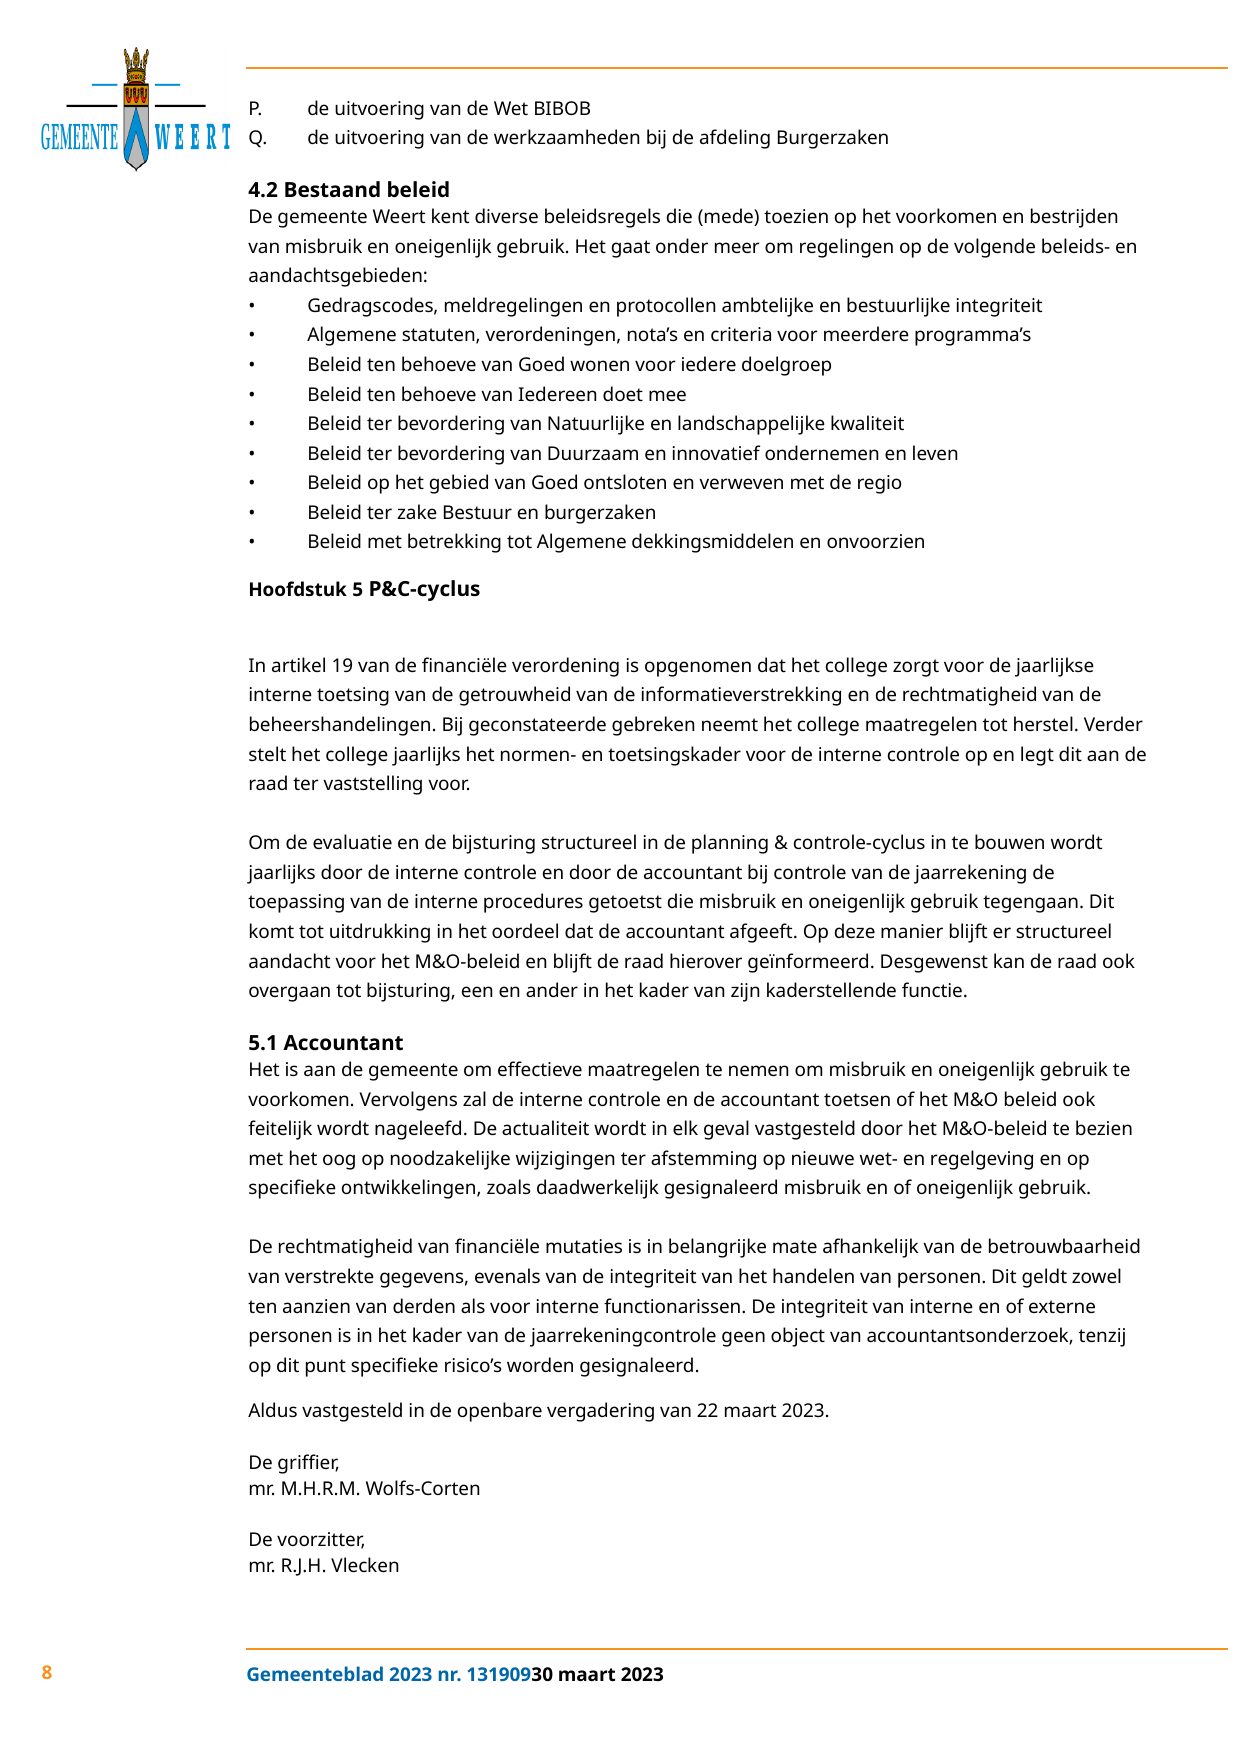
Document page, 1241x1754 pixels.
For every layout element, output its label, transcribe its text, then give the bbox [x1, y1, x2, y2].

text De voorzitter, [248, 1526, 1152, 1552]
text Hoofdstuk 5 P&C-cyclus [248, 574, 1152, 603]
picture [41, 47, 231, 172]
text In artikel 19 van de financiële verordening is opgenomen dat het college zorgt voor de jaarlijkse interne toetsing van de getrouwheid van de informatieverstrekking en de rechtmatigheid van de beheershandelingen. Bij geconstateerde gebreken neemt het college maatregelen tot herstel. Verder stelt het college jaarlijks het normen- en toetsingskader voor de interne controle op en legt dit aan de raad ter vaststelling voor. [248, 652, 1152, 796]
list de uitvoering van de Wet BIBOB [248, 95, 1152, 121]
list de uitvoering van de werkzaamheden bij de afdeling Burgerzaken [248, 124, 1152, 150]
text Om de evaluatie en de bijsturing structureel in de planning & controle-cyclus in te bouwen wordt jaarlijks door de interne controle en door de accountant bij controle van de jaarrekening de toepassing van de interne procedures getoetst die misbruik en oneigenlijk gebruik tegengaan. Dit komt tot uitdrukking in het oordeel dat de accountant afgeeft. Op deze manier blijft er structureel aandacht voor het M&O-beleid en blijft de raad hierover geïnformeerd. Desgewenst kan de raad ook overgaan tot bijsturing, een en ander in het kader van zijn kaderstellende functie. [248, 829, 1152, 1003]
text 5.1 Accountant [248, 1028, 1152, 1056]
text 4.2 Bestaand beleid [248, 175, 1152, 203]
list Algemene statuten, verordeningen, nota’s en criteria voor meerdere programma’s [248, 322, 1152, 347]
list Beleid ten behoeve van Goed wonen voor iedere doelgroep [248, 351, 1152, 377]
list Beleid ter zake Bestuur en burgerzaken [248, 499, 1152, 525]
list Beleid ter bevordering van Natuurlijke en landschappelijke kwaliteit [248, 410, 1152, 436]
text mr. M.H.R.M. Wolfs-Corten [248, 1475, 1152, 1501]
list Beleid met betrekking tot Algemene dekkingsmiddelen en onvoorzien [248, 529, 1152, 554]
text mr. R.J.H. Vlecken [248, 1552, 1152, 1578]
text De griffier, [248, 1449, 1152, 1475]
list Gedragscodes, meldregelingen en protocollen ambtelijke en bestuurlijke integriteit [248, 292, 1152, 318]
text De rechtmatigheid van financiële mutaties is in belangrijke mate afhankelijk van de betrouwbaarheid van verstrekte gegevens, evenals van de integriteit van het handelen van personen. Dit geldt zowel ten aanzien van derden als voor interne functionarissen. De integriteit van interne en of externe personen is in het kader van de jaarrekeningcontrole geen object van accountantsonderzoek, tenzij op dit punt specifieke risico’s worden gesignaleerd. [248, 1234, 1152, 1378]
list Beleid ter bevordering van Duurzaam en innovatief ondernemen en leven [248, 440, 1152, 466]
text Aldus vastgesteld in de openbare vergadering van 22 maart 2023. [248, 1398, 1152, 1423]
text Het is aan de gemeente om effectieve maatregelen te nemen om misbruik en oneigenlijk gebruik te voorkomen. Vervolgens zal de interne controle en de accountant toetsen of het M&O beleid ook feitelijk wordt nageleefd. De actualiteit wordt in elk geval vastgesteld door het M&O-beleid te bezien met het oog op noodzakelijke wijzigingen ter afstemming op nieuwe wet- en regelgeving en op specifieke ontwikkelingen, zoals daadwerkelijk gesignaleerd misbruik en of oneigenlijk gebruik. [248, 1056, 1152, 1200]
text De gemeente Weert kent diverse beleidsregels die (mede) toezien op het voorkomen en bestrijden van misbruik en oneigenlijk gebruik. Het gaat onder meer om regelingen op de volgende beleids- en aandachtsgebieden: [248, 203, 1152, 288]
list Beleid op het gebied van Goed ontsloten en verweven met de regio [248, 469, 1152, 495]
list Beleid ten behoeve van Iedereen doet mee [248, 381, 1152, 406]
